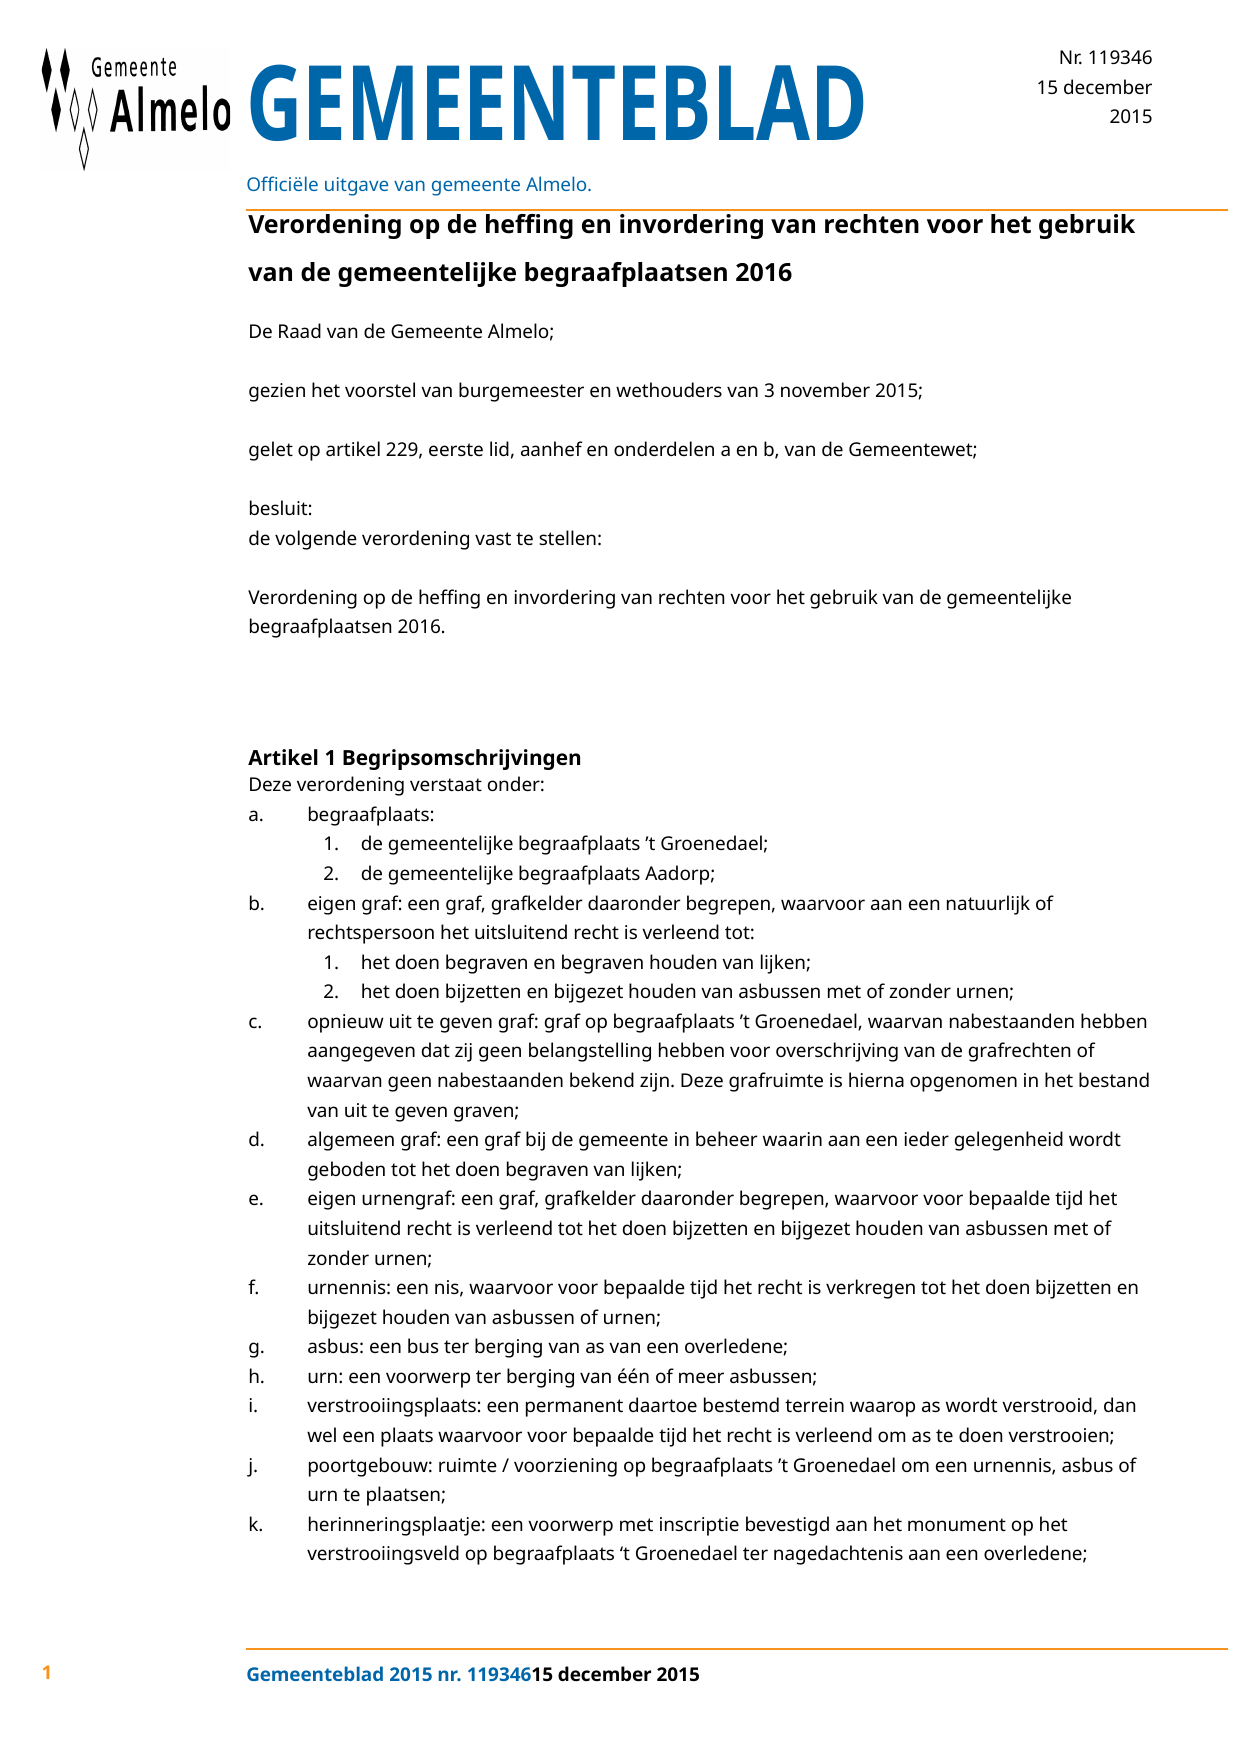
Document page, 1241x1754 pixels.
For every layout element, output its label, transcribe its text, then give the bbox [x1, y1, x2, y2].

list het doen bijzetten en bijgezet houden van asbussen met of zonder urnen; [323, 978, 1152, 1004]
list het doen begraven en begraven houden van lijken; [323, 949, 1152, 975]
list asbus: een bus ter berging van as van een overledene; [248, 1333, 1152, 1359]
list de gemeentelijke begraafplaats Aadorp; [323, 860, 1152, 886]
picture [41, 47, 231, 172]
list algemeen graf: een graf bij de gemeente in beheer waarin aan een ieder gelegenheid wordt geboden tot het doen begraven van lijken; [248, 1126, 1152, 1182]
text gelet op artikel 229, eerste lid, aanhef en onderdelen a en b, van de Gemeentewet; [248, 436, 1152, 462]
list verstrooiingsplaats: een permanent daartoe bestemd terrein waarop as wordt verstrooid, dan wel een plaats waarvoor voor bepaalde tijd het recht is verleend om as te doen verstrooien; [248, 1393, 1152, 1448]
text besluit: [248, 495, 1152, 521]
list poortgebouw: ruimte / voorziening op begraafplaats ’t Groenedael om een urnennis, asbus of urn te plaatsen; [248, 1452, 1152, 1507]
text de volgende verordening vast te stellen: [248, 525, 1152, 551]
text gezien het voorstel van burgemeester en wethouders van 3 november 2015; [248, 377, 1152, 403]
text Artikel 1 Begripsomschrijvingen [248, 743, 1152, 771]
list urnennis: een nis, waarvoor voor bepaalde tijd het recht is verkregen tot het doen bijzetten en bijgezet houden van asbussen of urnen; [248, 1274, 1152, 1330]
text Verordening op de heffing en invordering van rechten voor het gebruik van de gemeentelijke begraafplaatsen 2016. [248, 584, 1152, 639]
text Deze verordening verstaat onder: [248, 771, 1152, 797]
list de gemeentelijke begraafplaats ’t Groenedael; [323, 831, 1152, 856]
list urn: een voorwerp ter berging van één of meer asbussen; [248, 1363, 1152, 1389]
text Verordening op de heffing en invordering van rechten voor het gebruik van de gemeentelijke begraafplaatsen 2016 [248, 211, 1152, 288]
list opnieuw uit te geven graf: graf op begraafplaats ’t Groenedael, waarvan nabestaanden hebben aangegeven dat zij geen belangstelling hebben voor overschrijving van de grafrechten of waarvan geen nabestaanden bekend zijn. Deze grafruimte is hierna opgenomen in het bestand van uit te geven graven; [248, 1008, 1152, 1123]
list eigen graf: een graf, grafkelder daaronder begrepen, waarvoor aan een natuurlijk of rechtspersoon het uitsluitend recht is verleend tot: [248, 890, 1152, 945]
list begraafplaats: [248, 801, 1152, 827]
list eigen urnengraf: een graf, grafkelder daaronder begrepen, waarvoor voor bepaalde tijd het uitsluitend recht is verleend tot het doen bijzetten en bijgezet houden van asbussen met of zonder urnen; [248, 1186, 1152, 1271]
list herinneringsplaatje: een voorwerp met inscriptie bevestigd aan het monument op het verstrooiingsveld op begraafplaats ‘t Groenedael ter nagedachtenis aan een overledene; [248, 1511, 1152, 1566]
text De Raad van de Gemeente Almelo; [248, 318, 1152, 344]
